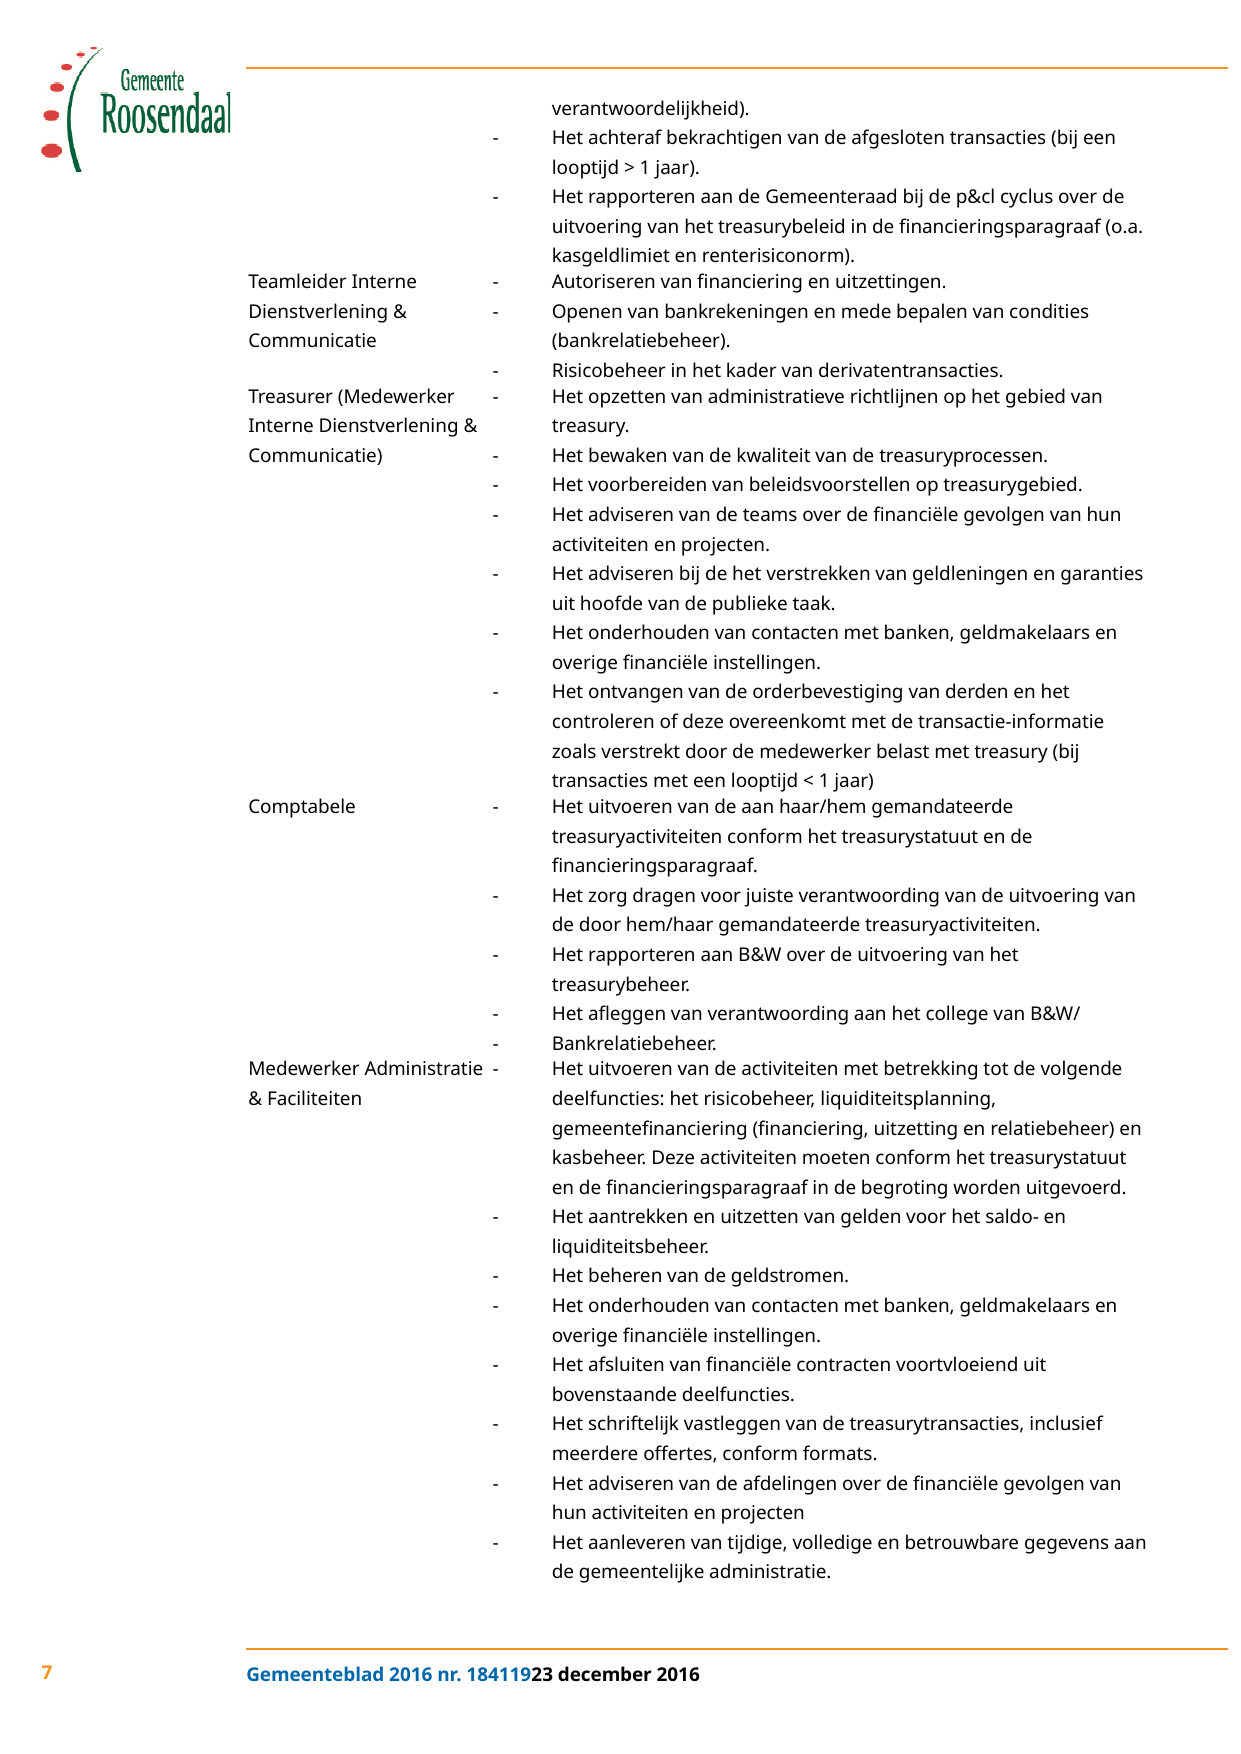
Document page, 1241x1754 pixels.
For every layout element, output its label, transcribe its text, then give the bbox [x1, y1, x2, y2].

table_cell Comptabele [248, 793, 492, 1056]
table_cell verantwoordelijkheid). Het achteraf bekrachtigen van de afgesloten transacties (bij een looptijd > 1 jaar). Het rapporteren aan de Gemeenteraad bij de p&cl cyclus over de uitvoering van het treasurybeleid in de financieringsparagraaf (o.a. kasgeldlimiet en renterisiconorm). [493, 95, 1152, 268]
table_cell Het uitvoeren van de aan haar/hem gemandateerde treasuryactiviteiten conform het treasurystatuut en de financieringsparagraaf. Het zorg dragen voor juiste verantwoording van de uitvoering van de door hem/haar gemandateerde treasuryactiviteiten. Het rapporteren aan B&W over de uitvoering van het treasurybeheer. Het afleggen van verantwoording aan het college van B&W/ Bankrelatiebeheer. [493, 793, 1152, 1056]
table_cell Treasurer (Medewerker Interne Dienstverlening & Communicatie) [248, 383, 492, 793]
table_cell Het opzetten van administratieve richtlijnen op het gebied van treasury. Het bewaken van de kwaliteit van de treasuryprocessen. Het voorbereiden van beleidsvoorstellen op treasurygebied. Het adviseren van de teams over de financiële gevolgen van hun activiteiten en projecten. Het adviseren bij de het verstrekken van geldleningen en garanties uit hoofde van de publieke taak. Het onderhouden van contacten met banken, geldmakelaars en overige financiële instellingen. Het ontvangen van de orderbevestiging van derden en het controleren of deze overeenkomt met de transactie-informatie zoals verstrekt door de medewerker belast met treasury (bij transacties met een looptijd < 1 jaar) [493, 383, 1152, 793]
table_cell Teamleider Interne Dienstverlening & Communicatie [248, 269, 492, 383]
table_cell Het uitvoeren van de activiteiten met betrekking tot de volgende deelfuncties: het risicobeheer, liquiditeitsplanning, gemeentefinanciering (financiering, uitzetting en relatiebeheer) en kasbeheer. Deze activiteiten moeten conform het treasurystatuut en de financieringsparagraaf in de begroting worden uitgevoerd. Het aantrekken en uitzetten van gelden voor het saldo- en liquiditeitsbeheer. Het beheren van de geldstromen. Het onderhouden van contacten met banken, geldmakelaars en overige financiële instellingen. Het afsluiten van financiële contracten voortvloeiend uit bovenstaande deelfuncties. Het schriftelijk vastleggen van de treasurytransacties, inclusief meerdere offertes, conform formats. Het adviseren van de afdelingen over de financiële gevolgen van hun activiteiten en projecten Het aanleveren van tijdige, volledige en betrouwbare gegevens aan de gemeentelijke administratie. [493, 1056, 1152, 1584]
table_cell Medewerker Administratie & Faciliteiten [248, 1056, 492, 1584]
table_cell Autoriseren van financiering en uitzettingen. Openen van bankrekeningen en mede bepalen van condities (bankrelatiebeheer). Risicobeheer in het kader van derivatentransacties. [493, 269, 1152, 383]
table_cell [248, 95, 492, 268]
picture [41, 47, 231, 172]
